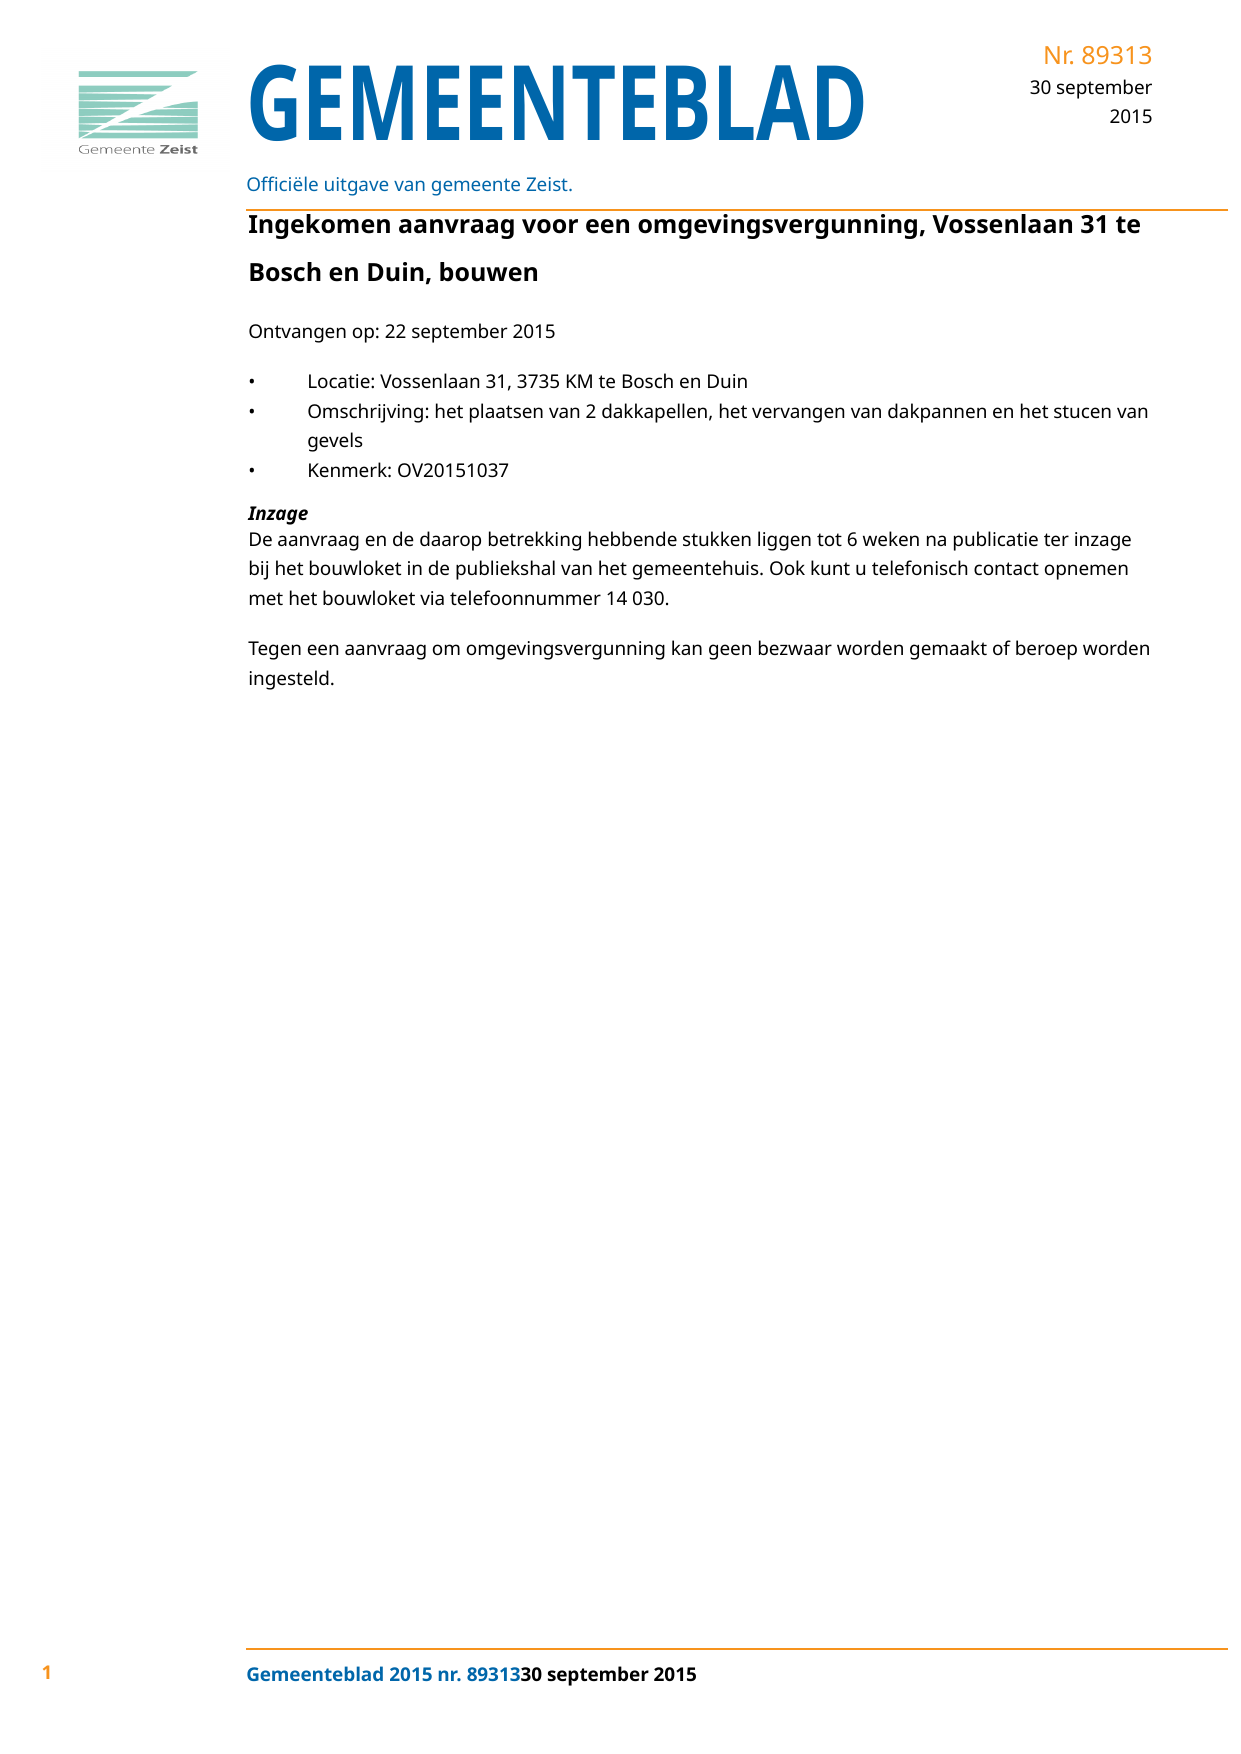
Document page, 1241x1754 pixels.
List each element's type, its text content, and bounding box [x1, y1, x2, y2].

list Kenmerk: OV20151037 [248, 457, 1152, 483]
text Ingekomen aanvraag voor een omgevingsvergunning, Vossenlaan 31 te Bosch en Duin, bouwen [248, 211, 1152, 288]
text Ontvangen op: 22 september 2015 [248, 318, 1152, 344]
text Inzage [248, 500, 1152, 526]
list Locatie: Vossenlaan 31, 3735 KM te Bosch en Duin [248, 368, 1152, 394]
picture [41, 47, 231, 172]
list Omschrijving: het plaatsen van 2 dakkapellen, het vervangen van dakpannen en het stucen van gevels [248, 398, 1152, 453]
text Tegen een aanvraag om omgevingsvergunning kan geen bezwaar worden gemaakt of beroep worden ingesteld. [248, 636, 1152, 691]
text De aanvraag en de daarop betrekking hebbende stukken liggen tot 6 weken na publicatie ter inzage bij het bouwloket in de publiekshal van het gemeentehuis. Ook kunt u telefonisch contact opnemen met het bouwloket via telefoonnummer 14 030. [248, 526, 1152, 611]
